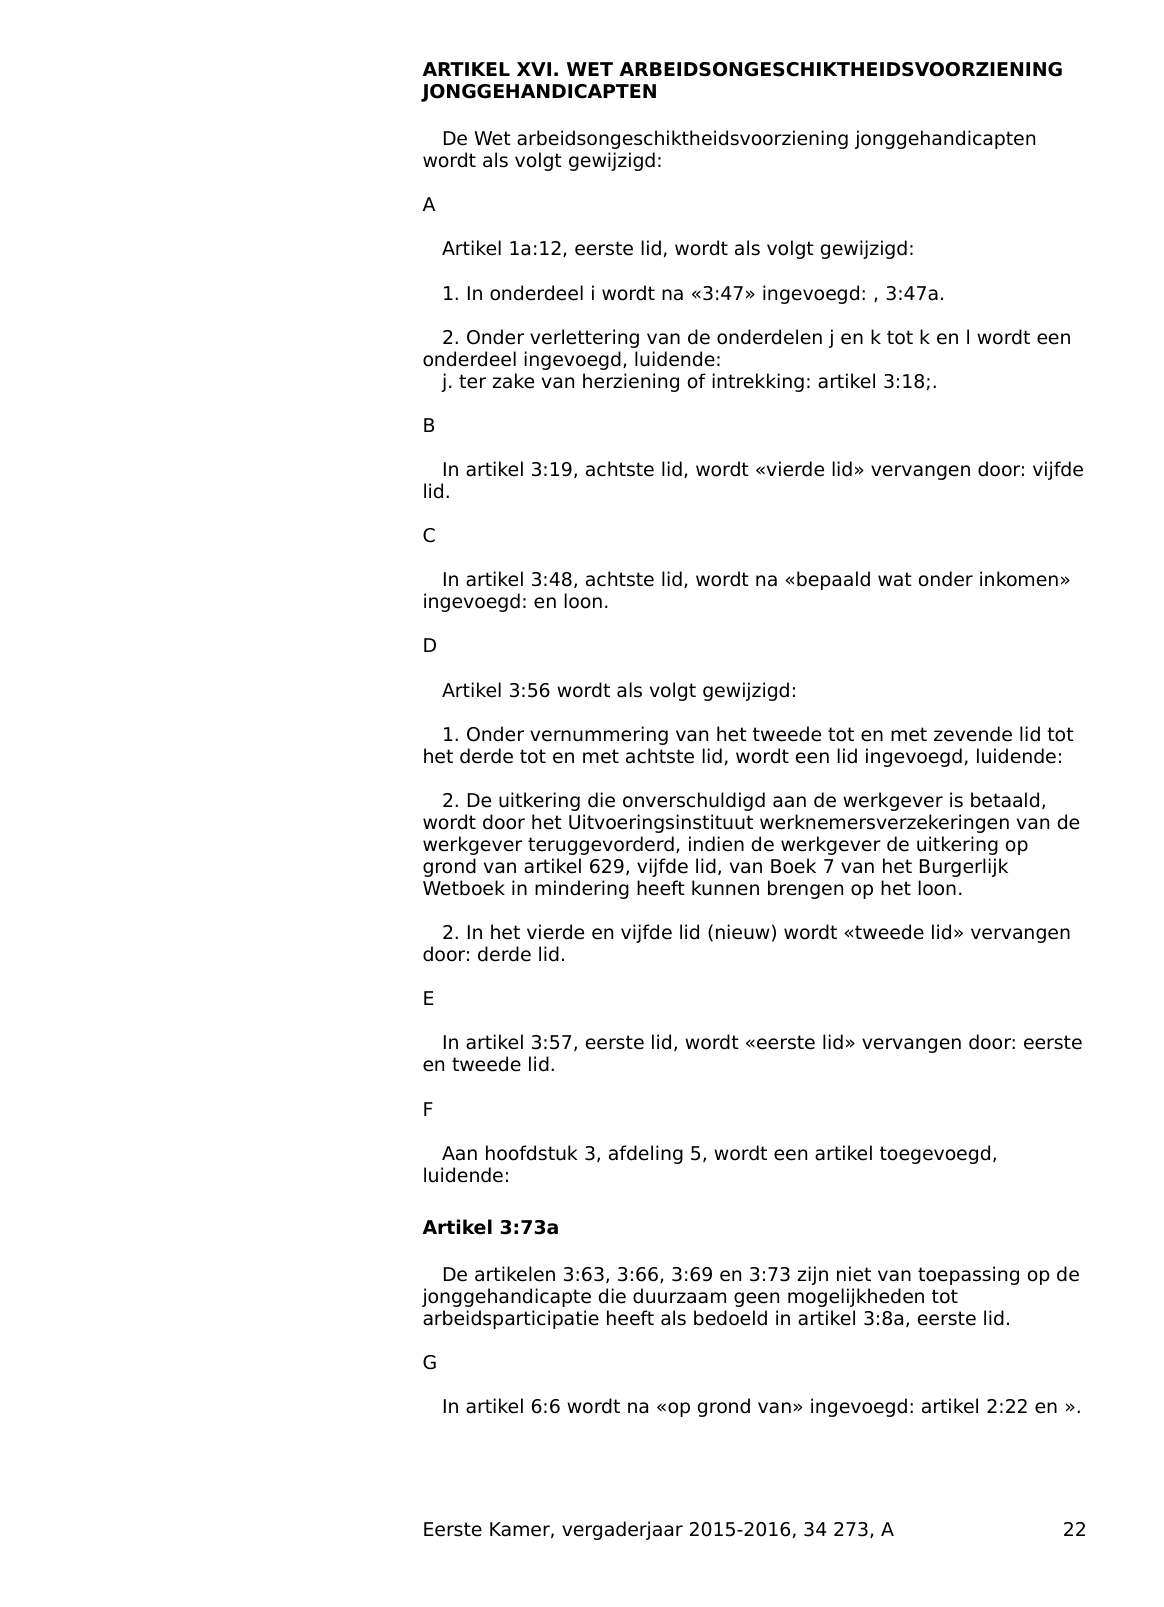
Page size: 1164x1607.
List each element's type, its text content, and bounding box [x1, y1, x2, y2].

text 2. Onder verlettering van de onderdelen j en k tot k en l wordt een onderdeel ingevoegd, luidende: [422, 327, 1087, 371]
text Artikel 3:56 wordt als volgt gewijzigd: [422, 679, 1087, 702]
text De artikelen 3:63, 3:66, 3:69 en 3:73 zijn niet van toepassing op de jonggehandicapte die duurzaam geen mogelijkheden tot arbeidsparticipatie heeft als bedoeld in artikel 3:8a, eerste lid. [422, 1263, 1087, 1329]
text j. ter zake van herziening of intrekking: artikel 3:18;. [422, 371, 1087, 393]
text 2. In het vierde en vijfde lid (nieuw) wordt «tweede lid» vervangen door: derde lid. [422, 922, 1087, 966]
text 1. Onder vernummering van het tweede tot en met zevende lid tot het derde tot en met achtste lid, wordt een lid ingevoegd, luidende: [422, 724, 1087, 768]
text Aan hoofdstuk 3, afdeling 5, wordt een artikel toegevoegd, luidende: [422, 1143, 1087, 1187]
text G [422, 1352, 1087, 1374]
text D [422, 635, 1087, 657]
text In artikel 6:6 wordt na «op grond van» ingevoegd: artikel 2:22 en ». [422, 1396, 1087, 1418]
text In artikel 3:48, achtste lid, wordt na «bepaald wat onder inkomen» ingevoegd: en loon. [422, 569, 1087, 613]
text In artikel 3:57, eerste lid, wordt «eerste lid» vervangen door: eerste en tweede lid. [422, 1032, 1087, 1076]
text De Wet arbeidsongeschiktheidsvoorziening jonggehandicapten wordt als volgt gewijzigd: [422, 128, 1087, 172]
text 2. De uitkering die onverschuldigd aan de werkgever is betaald, wordt door het Uitvoeringsinstituut werknemersverzekeringen van de werkgever teruggevorderd, indien de werkgever de uitkering op grond van artikel 629, vijfde lid, van Boek 7 van het Burgerlijk Wetboek in mindering heeft kunnen brengen op het loon. [422, 790, 1087, 900]
text In artikel 3:19, achtste lid, wordt «vierde lid» vervangen door: vijfde lid. [422, 459, 1087, 503]
text F [422, 1098, 1087, 1120]
subtitle Artikel 3:73a [422, 1217, 1087, 1238]
subtitle ARTIKEL XVI. WET ARBEIDSONGESCHIKTHEIDSVOORZIENING JONGGEHANDICAPTEN [422, 59, 1087, 103]
text E [422, 988, 1087, 1010]
text B [422, 415, 1087, 437]
text 1. In onderdeel i wordt na «3:47» ingevoegd: , 3:47a. [422, 282, 1087, 304]
text A [422, 194, 1087, 216]
text Artikel 1a:12, eerste lid, wordt als volgt gewijzigd: [422, 238, 1087, 260]
text C [422, 525, 1087, 547]
